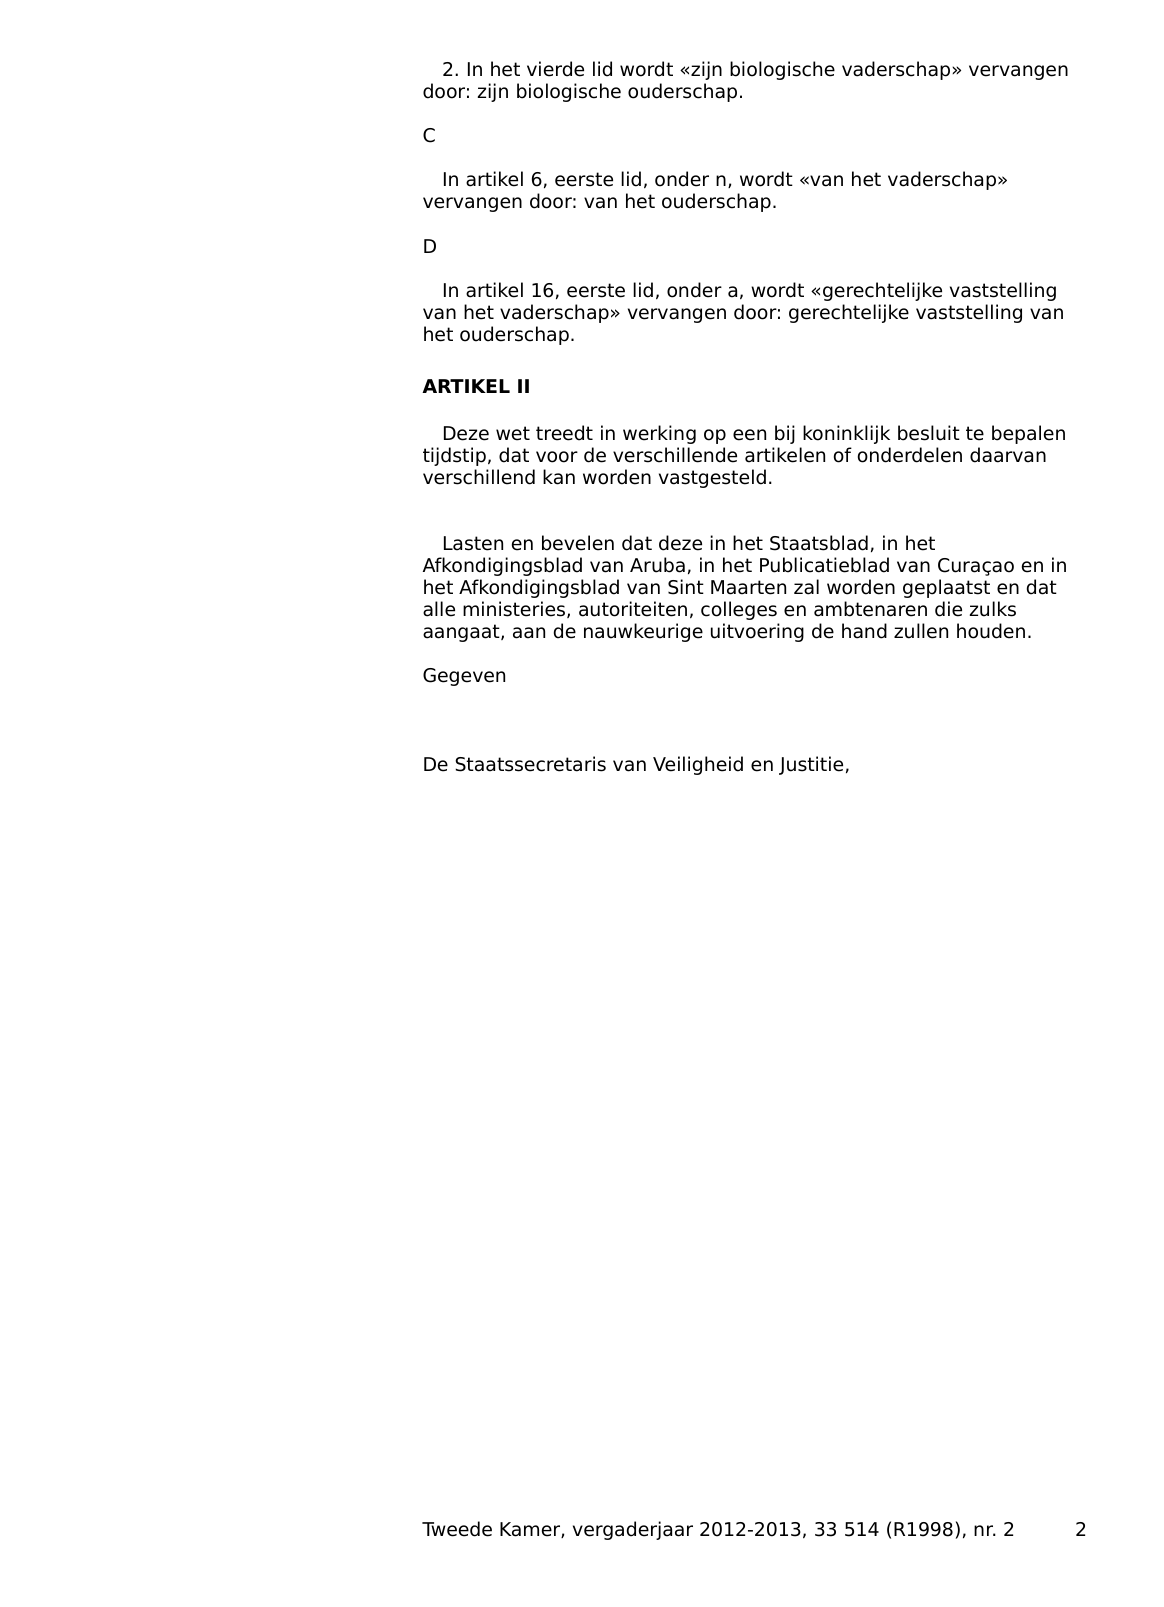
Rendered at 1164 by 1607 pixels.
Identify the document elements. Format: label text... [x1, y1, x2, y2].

text In artikel 6, eerste lid, onder n, wordt «van het vaderschap» vervangen door: van het ouderschap. [422, 169, 1087, 213]
text C [422, 125, 1087, 147]
text 2. In het vierde lid wordt «zijn biologische vaderschap» vervangen door: zijn biologische ouderschap. [422, 59, 1087, 103]
text In artikel 16, eerste lid, onder a, wordt «gerechtelijke vaststelling van het vaderschap» vervangen door: gerechtelijke vaststelling van het ouderschap. [422, 280, 1087, 346]
text De Staatssecretaris van Veiligheid en Justitie, [422, 753, 1087, 776]
text Deze wet treedt in werking op een bij koninklijk besluit te bepalen tijdstip, dat voor de verschillende artikelen of onderdelen daarvan verschillend kan worden vastgesteld. [422, 423, 1087, 488]
text D [422, 236, 1087, 257]
subtitle ARTIKEL II [422, 376, 1087, 398]
text Lasten en bevelen dat deze in het Staatsblad, in het Afkondigingsblad van Aruba, in het Publicatieblad van Curaçao en in het Afkondigingsblad van Sint Maarten zal worden geplaatst en dat alle ministeries, autoriteiten, colleges en ambtenaren die zulks aangaat, aan de nauwkeurige uitvoering de hand zullen houden. [422, 533, 1087, 643]
text Gegeven [422, 665, 1087, 687]
